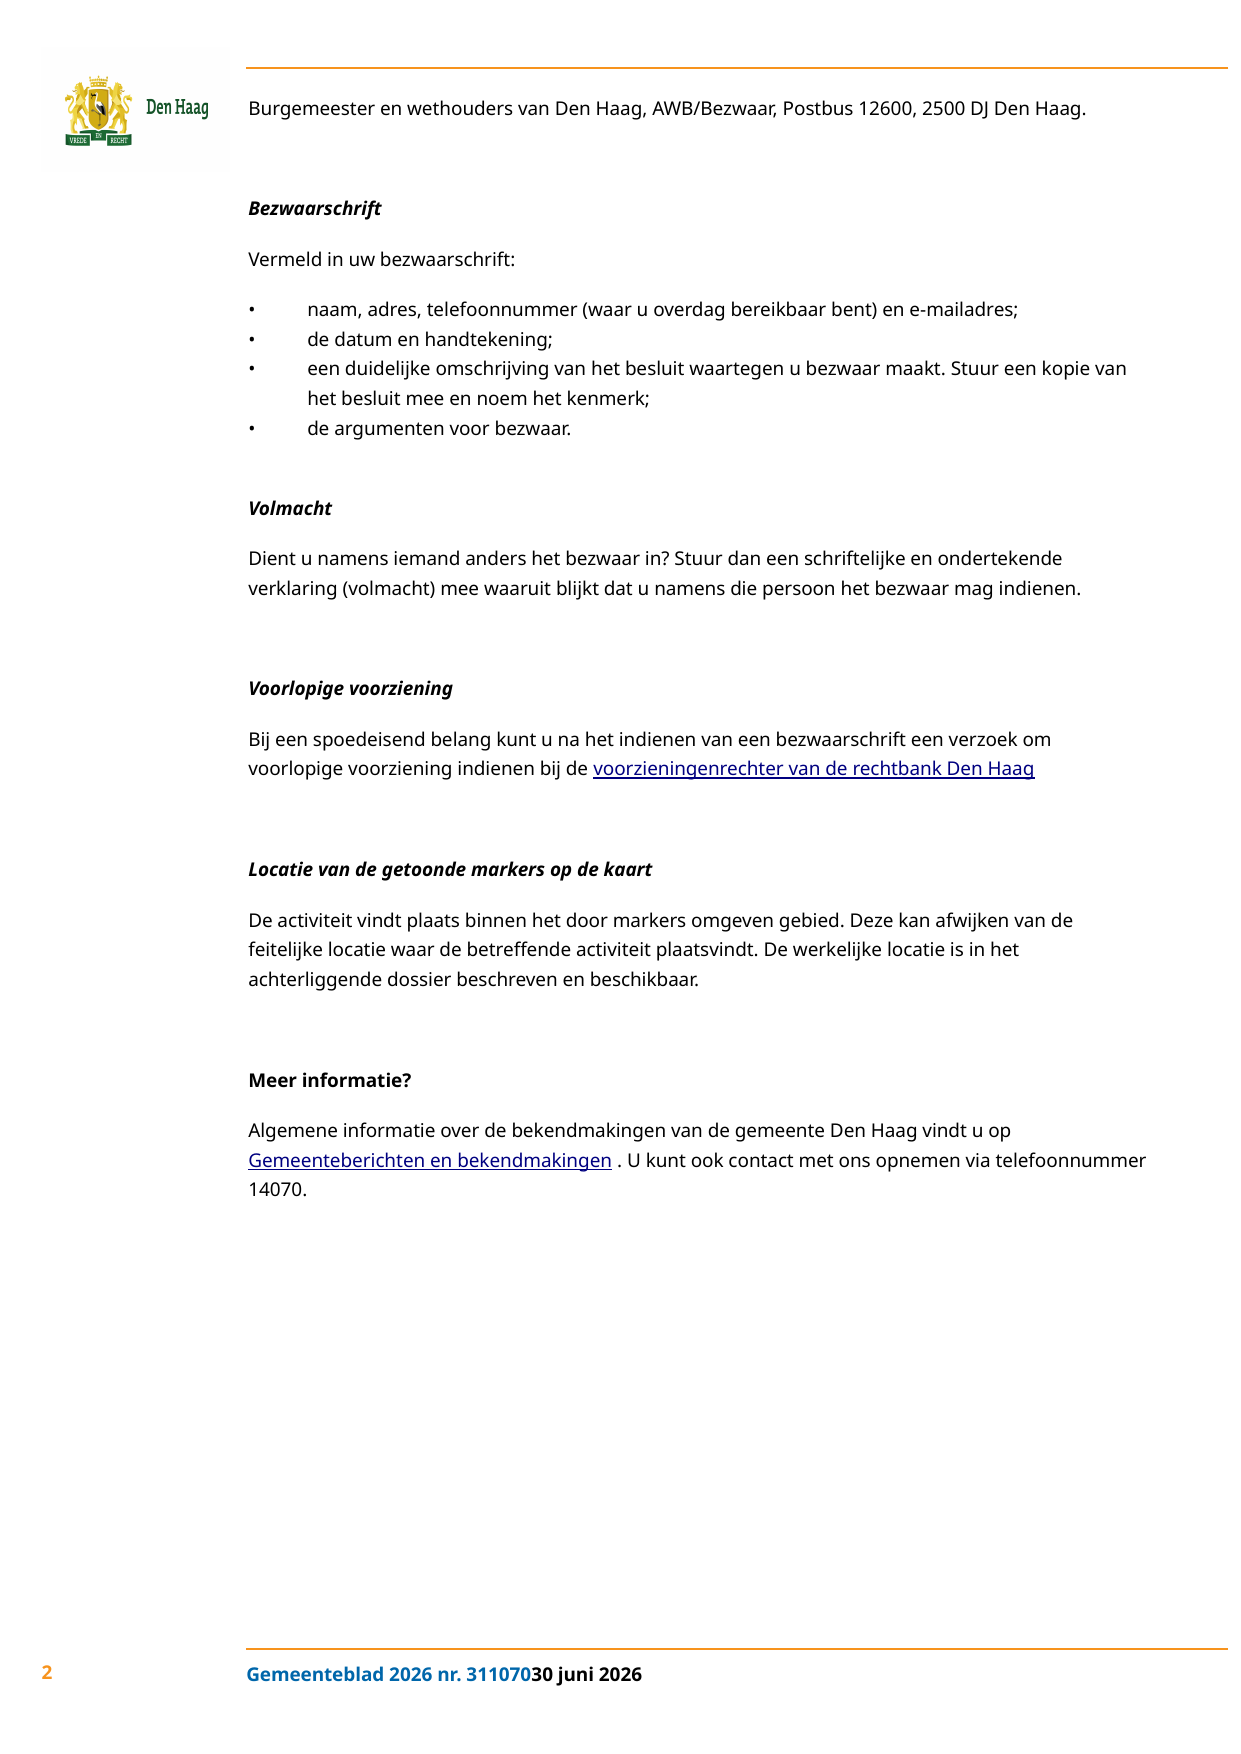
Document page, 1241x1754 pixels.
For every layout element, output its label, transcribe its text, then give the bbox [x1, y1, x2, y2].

text Bezwaarschrift [248, 196, 1152, 221]
text Volmacht [248, 495, 1152, 521]
text Voorlopige voorziening [248, 676, 1152, 701]
list de datum en handtekening; [248, 326, 1152, 352]
text Burgemeester en wethouders van Den Haag, AWB/Bezwaar, Postbus 12600, 2500 DJ Den Haag. [248, 95, 1152, 121]
text De activiteit vindt plaats binnen het door markers omgeven gebied. Deze kan afwijken van de feitelijke locatie waar de betreffende activiteit plaatsvindt. De werkelijke locatie is in het achterliggende dossier beschreven en beschikbaar. [248, 907, 1152, 992]
list een duidelijke omschrijving van het besluit waartegen u bezwaar maakt. Stuur een kopie van het besluit mee en noem het kenmerk; [248, 356, 1152, 411]
text Bij een spoedeisend belang kunt u na het indienen van een bezwaarschrift een verzoek om voorlopige voorziening indienen bij de voorzieningenrechter van de rechtbank Den Haag [248, 726, 1152, 781]
text Algemene informatie over de bekendmakingen van de gemeente Den Haag vindt u op Gemeenteberichten en bekendmakingen . U kunt ook contact met ons opnemen via telefoonnummer 14070. [248, 1117, 1152, 1202]
picture [41, 47, 231, 172]
text Meer informatie? [248, 1067, 1152, 1093]
text Vermeld in uw bezwaarschrift: [248, 246, 1152, 272]
text Locatie van de getoonde markers op de kaart [248, 856, 1152, 882]
text Dient u namens iemand anders het bezwaar in? Stuur dan een schriftelijke en ondertekende verklaring (volmacht) mee waaruit blijkt dat u namens die persoon het bezwaar mag indienen. [248, 545, 1152, 601]
list naam, adres, telefoonnummer (waar u overdag bereikbaar bent) en e-mailadres; [248, 296, 1152, 322]
list de argumenten voor bezwaar. [248, 415, 1152, 441]
